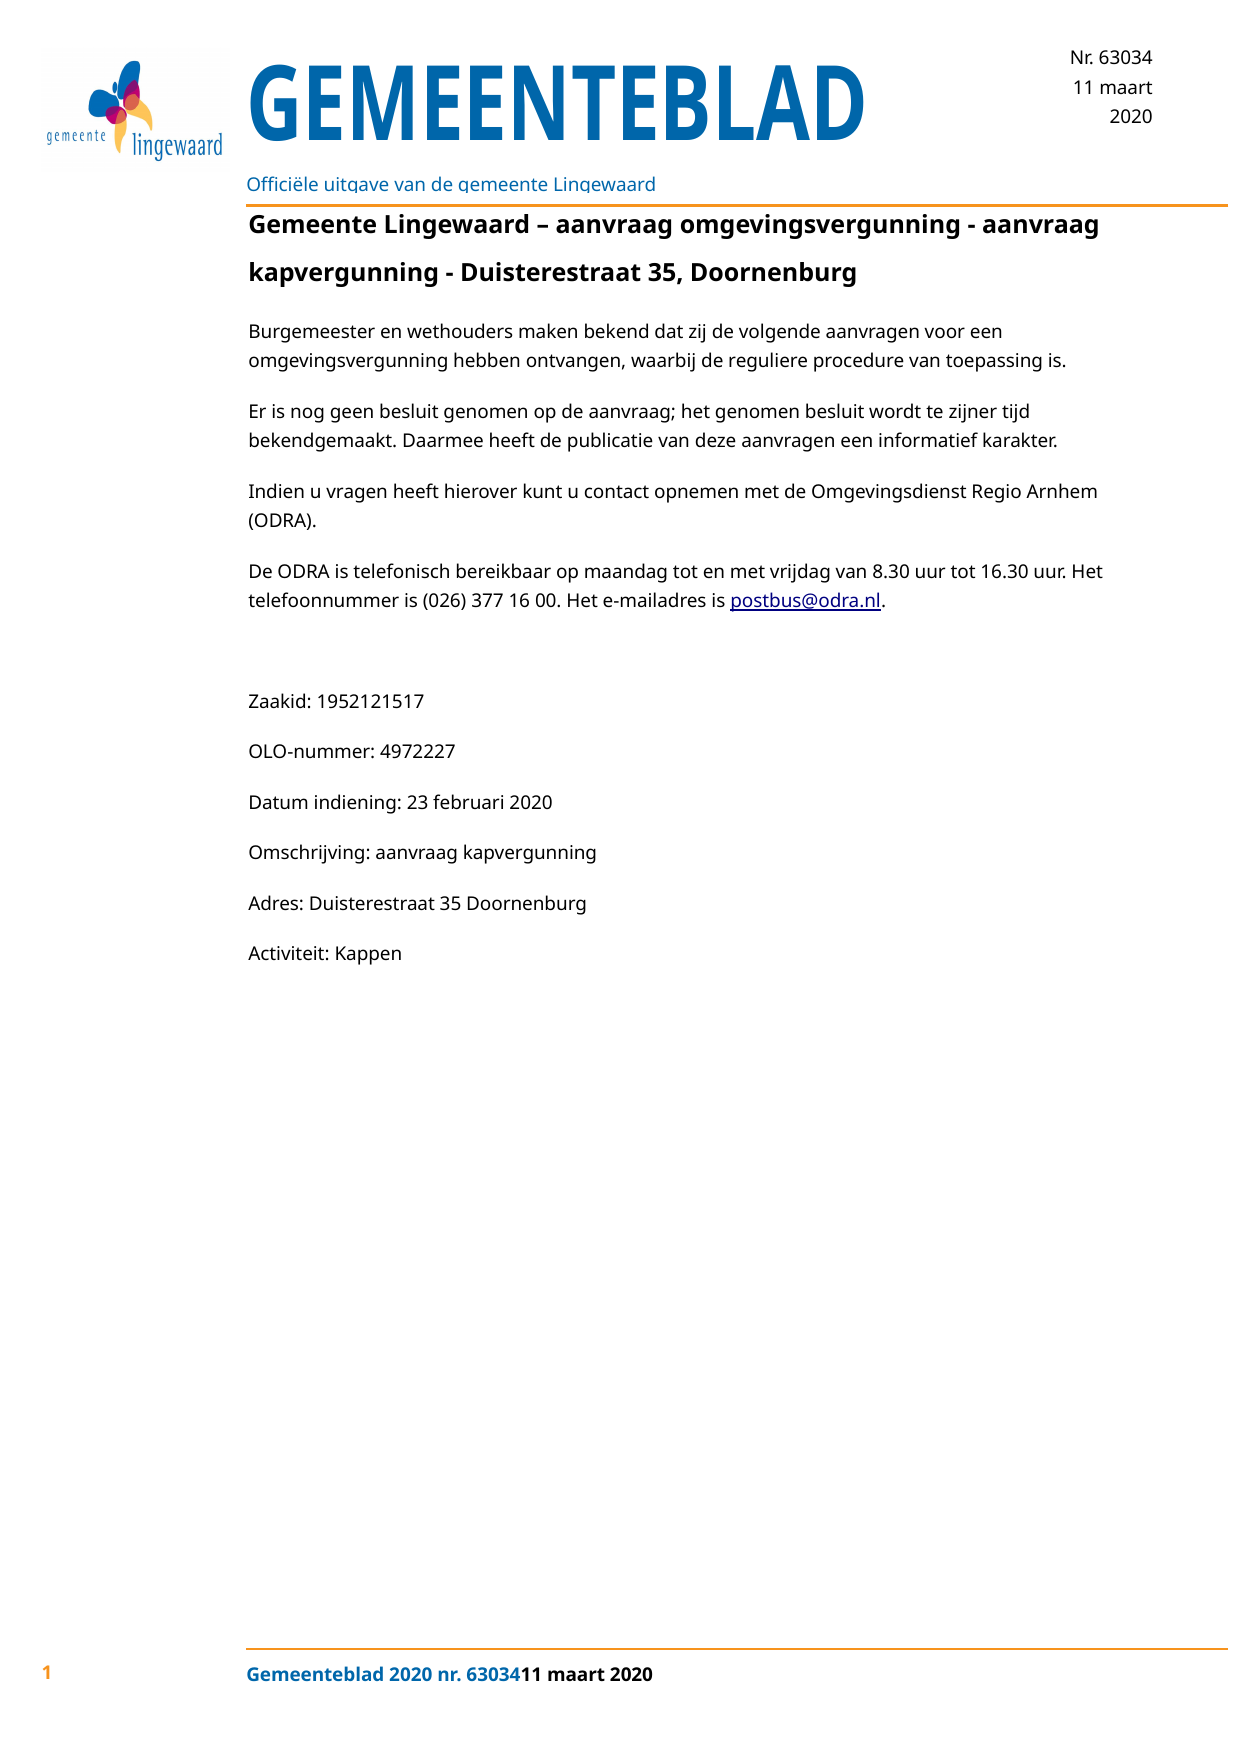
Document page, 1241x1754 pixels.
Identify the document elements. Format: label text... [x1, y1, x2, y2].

text Burgemeester en wethouders maken bekend dat zij de volgende aanvragen voor een omgevingsvergunning hebben ontvangen, waarbij de reguliere procedure van toepassing is. [248, 318, 1152, 373]
text Datum indiening: 23 februari 2020 [248, 789, 1152, 815]
text Zaakid: 1952121517 [248, 688, 1152, 714]
text De ODRA is telefonisch bereikbaar op maandag tot en met vrijdag van 8.30 uur tot 16.30 uur. Het telefoonnummer is (026) 377 16 00. Het e-mailadres is postbus@odra.nl. [248, 558, 1152, 613]
text OLO-nummer: 4972227 [248, 739, 1152, 764]
text Er is nog geen besluit genomen op de aanvraag; het genomen besluit wordt te zijner tijd bekendgemaakt. Daarmee heeft de publicatie van deze aanvragen een informatief karakter. [248, 398, 1152, 453]
text Activiteit: Kappen [248, 940, 1152, 966]
text Gemeente Lingewaard – aanvraag omgevingsvergunning - aanvraag kapvergunning - Duisterestraat 35, Doornenburg [248, 207, 1152, 288]
text Adres: Duisterestraat 35 Doornenburg [248, 890, 1152, 916]
picture [41, 47, 231, 172]
text Omschrijving: aanvraag kapvergunning [248, 839, 1152, 865]
text Indien u vragen heeft hierover kunt u contact opnemen met de Omgevingsdienst Regio Arnhem (ODRA). [248, 478, 1152, 533]
